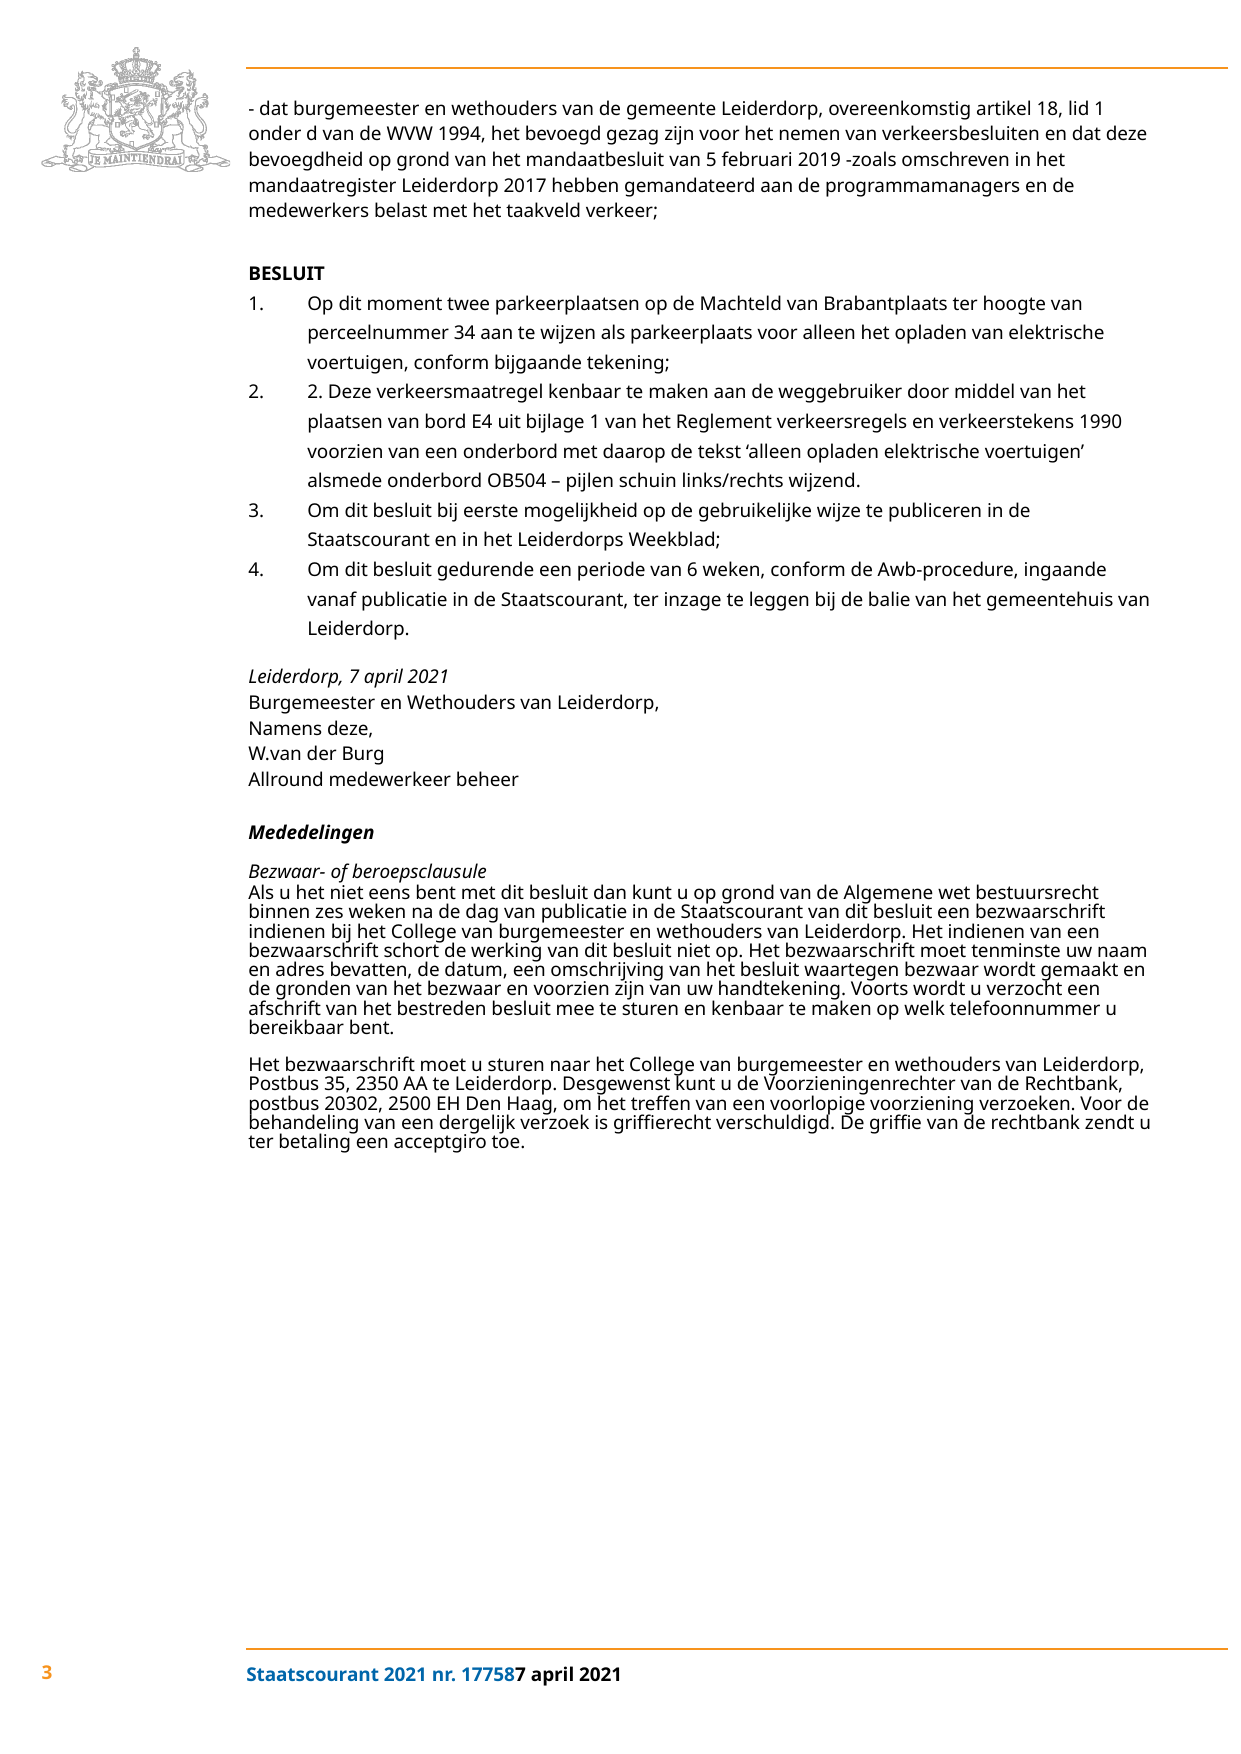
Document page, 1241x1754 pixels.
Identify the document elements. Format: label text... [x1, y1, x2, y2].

text Namens deze, [248, 715, 1152, 740]
list Op dit moment twee parkeerplaatsen op de Machteld van Brabantplaats ter hoogte van perceelnummer 34 aan te wijzen als parkeerplaats voor alleen het opladen van elektrische voertuigen, conform bijgaande tekening; [248, 290, 1152, 375]
list Om dit besluit gedurende een periode van 6 weken, conform de Awb-procedure, ingaande vanaf publicatie in de Staatscourant, ter inzage te leggen bij de balie van het gemeentehuis van Leiderdorp. [248, 556, 1152, 641]
text Mededelingen [248, 819, 1152, 845]
text Leiderdorp, 7 april 2021 [248, 663, 1152, 689]
list Om dit besluit bij eerste mogelijkheid op de gebruikelijke wijze te publiceren in de Staatscourant en in het Leiderdorps Weekblad; [248, 497, 1152, 552]
picture [41, 47, 231, 172]
list 2. Deze verkeersmaatregel kenbaar te maken aan de weggebruiker door middel van het plaatsen van bord E4 uit bijlage 1 van het Reglement verkeersregels en verkeerstekens 1990 voorzien van een onderbord met daarop de tekst ‘alleen opladen elektrische voertuigen’ alsmede onderbord OB504 – pijlen schuin links/rechts wijzend. [248, 379, 1152, 493]
text Het bezwaarschrift moet u sturen naar het College van burgemeester en wethouders van Leiderdorp, Postbus 35, 2350 AA te Leiderdorp. Desgewenst kunt u de Voorzieningenrechter van de Rechtbank, postbus 20302, 2500 EH Den Haag, om het treffen van een voorlopige voorziening verzoeken. Voor de behandeling van een dergelijk verzoek is griffierecht verschuldigd. De griffie van de rechtbank zendt u ter betaling een acceptgiro toe. [248, 1056, 1152, 1152]
text Burgemeester en Wethouders van Leiderdorp, [248, 689, 1152, 715]
text W.van der Burg [248, 740, 1152, 766]
text Allround medewerkeer beheer [248, 766, 1152, 792]
text Bezwaar- of beroepsclausule [248, 858, 1152, 884]
text BESLUIT [248, 260, 1152, 286]
text - dat burgemeester en wethouders van de gemeente Leiderdorp, overeenkomstig artikel 18, lid 1 onder d van de WVW 1994, het bevoegd gezag zijn voor het nemen van verkeersbesluiten en dat deze bevoegdheid op grond van het mandaatbesluit van 5 februari 2019 -zoals omschreven in het mandaatregister Leiderdorp 2017 hebben gemandateerd aan de programmamanagers en de medewerkers belast met het taakveld verkeer; [248, 95, 1152, 223]
text Als u het niet eens bent met dit besluit dan kunt u op grond van de Algemene wet bestuursrecht binnen zes weken na de dag van publicatie in de Staatscourant van dit besluit een bezwaarschrift indienen bij het College van burgemeester en wethouders van Leiderdorp. Het indienen van een bezwaarschrift schort de werking van dit besluit niet op. Het bezwaarschrift moet tenminste uw naam en adres bevatten, de datum, een omschrijving van het besluit waartegen bezwaar wordt gemaakt en de gronden van het bezwaar en voorzien zijn van uw handtekening. Voorts wordt u verzocht een afschrift van het bestreden besluit mee te sturen en kenbaar te maken op welk telefoonnummer u bereikbaar bent. [248, 884, 1152, 1038]
